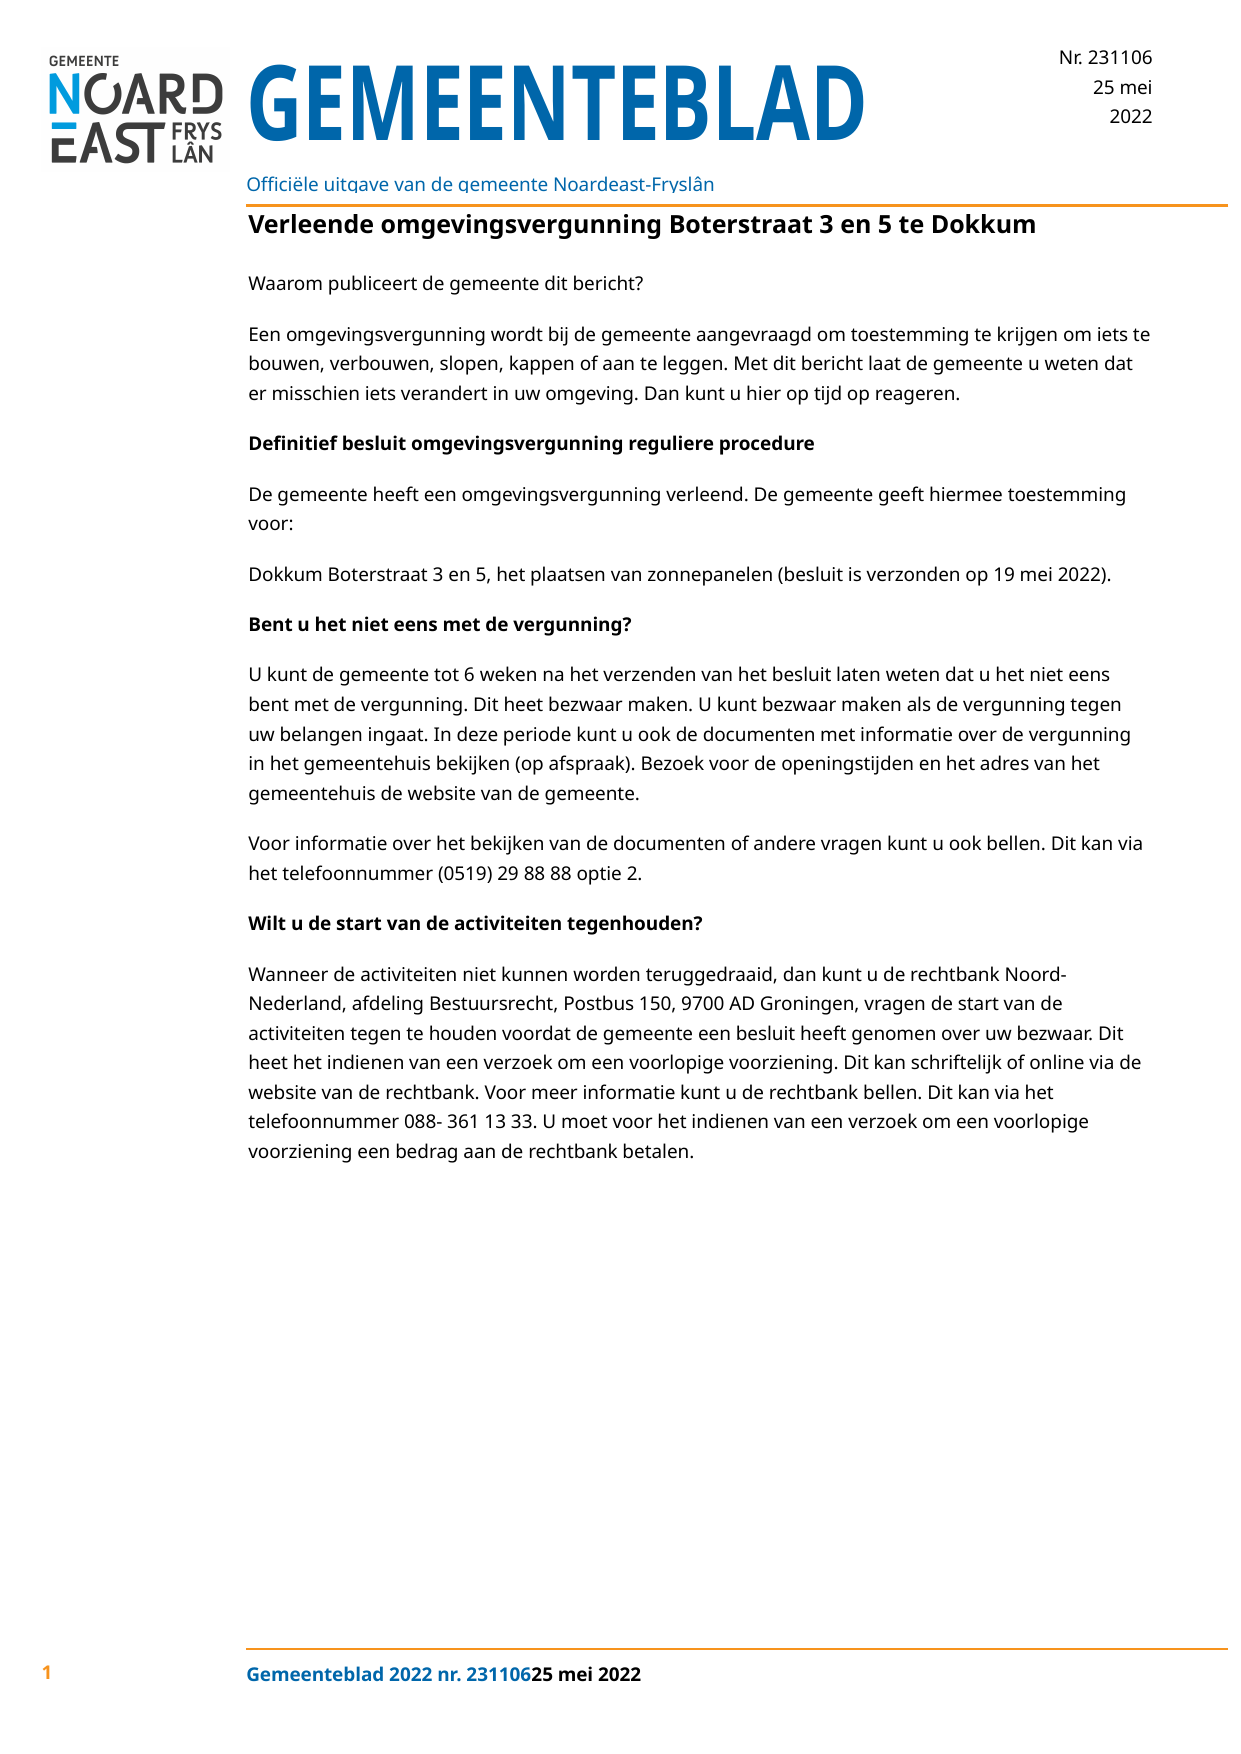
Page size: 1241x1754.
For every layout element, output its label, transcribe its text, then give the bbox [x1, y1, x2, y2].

text De gemeente heeft een omgevingsvergunning verleend. De gemeente geeft hiermee toestemming voor: [248, 481, 1152, 536]
text U kunt de gemeente tot 6 weken na het verzenden van het besluit laten weten dat u het niet eens bent met de vergunning. Dit heet bezwaar maken. U kunt bezwaar maken als de vergunning tegen uw belangen ingaat. In deze periode kunt u ook de documenten met informatie over de vergunning in het gemeentehuis bekijken (op afspraak). Bezoek voor de openingstijden en het adres van het gemeentehuis de website van de gemeente. [248, 662, 1152, 806]
text Definitief besluit omgevingsvergunning reguliere procedure [248, 430, 1152, 456]
picture [41, 47, 231, 172]
text Dokkum Boterstraat 3 en 5, het plaatsen van zonnepanelen (besluit is verzonden op 19 mei 2022). [248, 561, 1152, 586]
text Bent u het niet eens met de vergunning? [248, 611, 1152, 637]
text Verleende omgevingsvergunning Boterstraat 3 en 5 te Dokkum [248, 207, 1152, 241]
text Wanneer de activiteiten niet kunnen worden teruggedraaid, dan kunt u de rechtbank Noord-Nederland, afdeling Bestuursrecht, Postbus 150, 9700 AD Groningen, vragen de start van de activiteiten tegen te houden voordat de gemeente een besluit heeft genomen over uw bezwaar. Dit heet het indienen van een verzoek om een voorlopige voorziening. Dit kan schriftelijk of online via de website van de rechtbank. Voor meer informatie kunt u de rechtbank bellen. Dit kan via het telefoonnummer 088- 361 13 33. U moet voor het indienen van een verzoek om een voorlopige voorziening een bedrag aan de rechtbank betalen. [248, 961, 1152, 1164]
text Wilt u de start van de activiteiten tegenhouden? [248, 910, 1152, 936]
text Een omgevingsvergunning wordt bij de gemeente aangevraagd om toestemming te krijgen om iets te bouwen, verbouwen, slopen, kappen of aan te leggen. Met dit bericht laat de gemeente u weten dat er misschien iets verandert in uw omgeving. Dan kunt u hier op tijd op reageren. [248, 321, 1152, 406]
text Voor informatie over het bekijken van de documenten of andere vragen kunt u ook bellen. Dit kan via het telefoonnummer (0519) 29 88 88 optie 2. [248, 830, 1152, 886]
text Waarom publiceert de gemeente dit bericht? [248, 270, 1152, 296]
